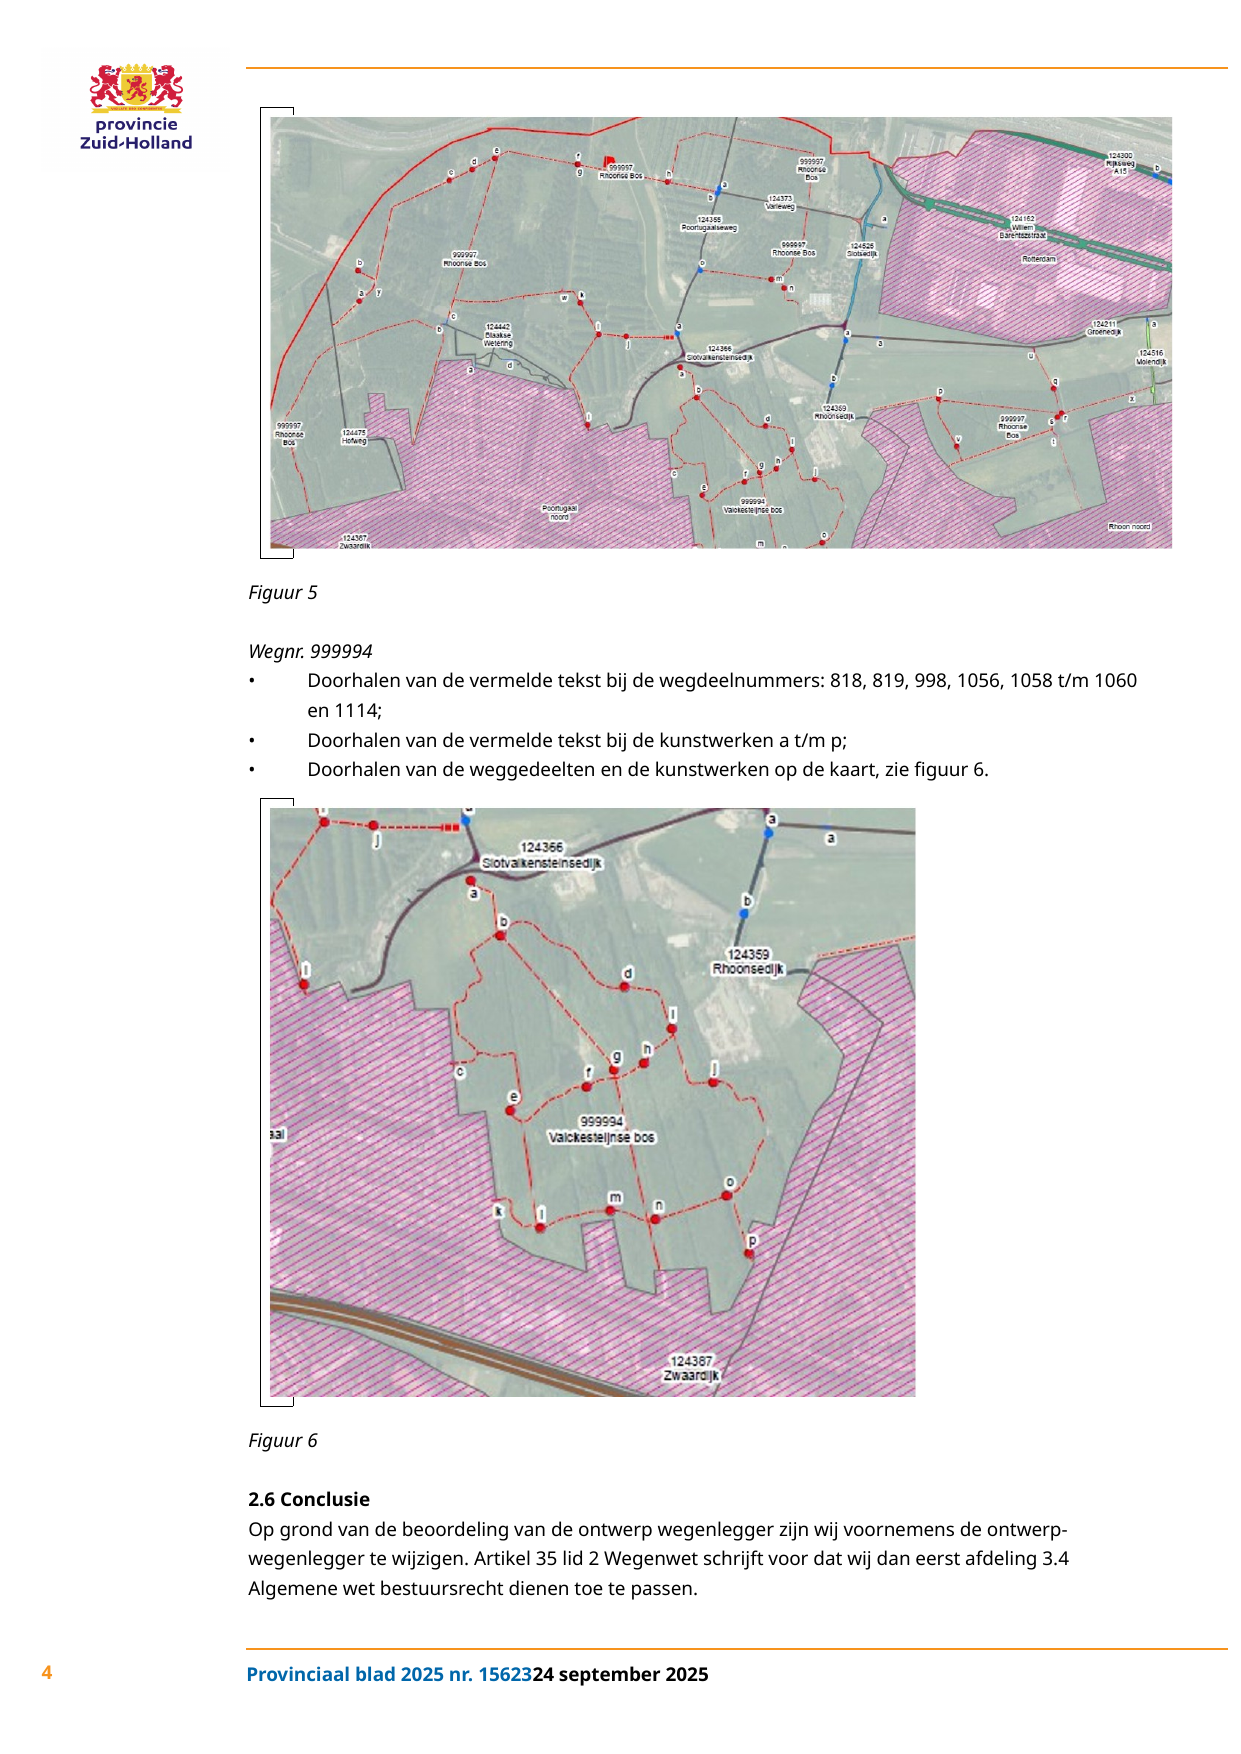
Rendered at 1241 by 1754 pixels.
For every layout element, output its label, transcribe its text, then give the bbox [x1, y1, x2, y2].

list Doorhalen van de vermelde tekst bij de wegdeelnummers: 818, 819, 998, 1056, 1058 t/m 1060 en 1114; [248, 668, 1152, 723]
list Doorhalen van de vermelde tekst bij de kunstwerken a t/m p; [248, 727, 1152, 753]
text Figuur 5 [248, 579, 1152, 605]
text Op grond van de beoordeling van de ontwerp wegenlegger zijn wij voornemens de ontwerp-wegenlegger te wijzigen. Artikel 35 lid 2 Wegenwet schrijft voor dat wij dan eerst afdeling 3.4 Algemene wet bestuursrecht dienen toe te passen. [248, 1516, 1152, 1601]
picture [41, 47, 231, 172]
picture [268, 806, 1173, 1397]
text 2.6 Conclusie [248, 1486, 1152, 1512]
text Figuur 6 [248, 1427, 1152, 1453]
list Doorhalen van de weggedeelten en de kunstwerken op de kaart, zie figuur 6. [248, 756, 1152, 782]
text Wegnr. 999994 [248, 638, 1152, 664]
picture [268, 115, 1173, 549]
